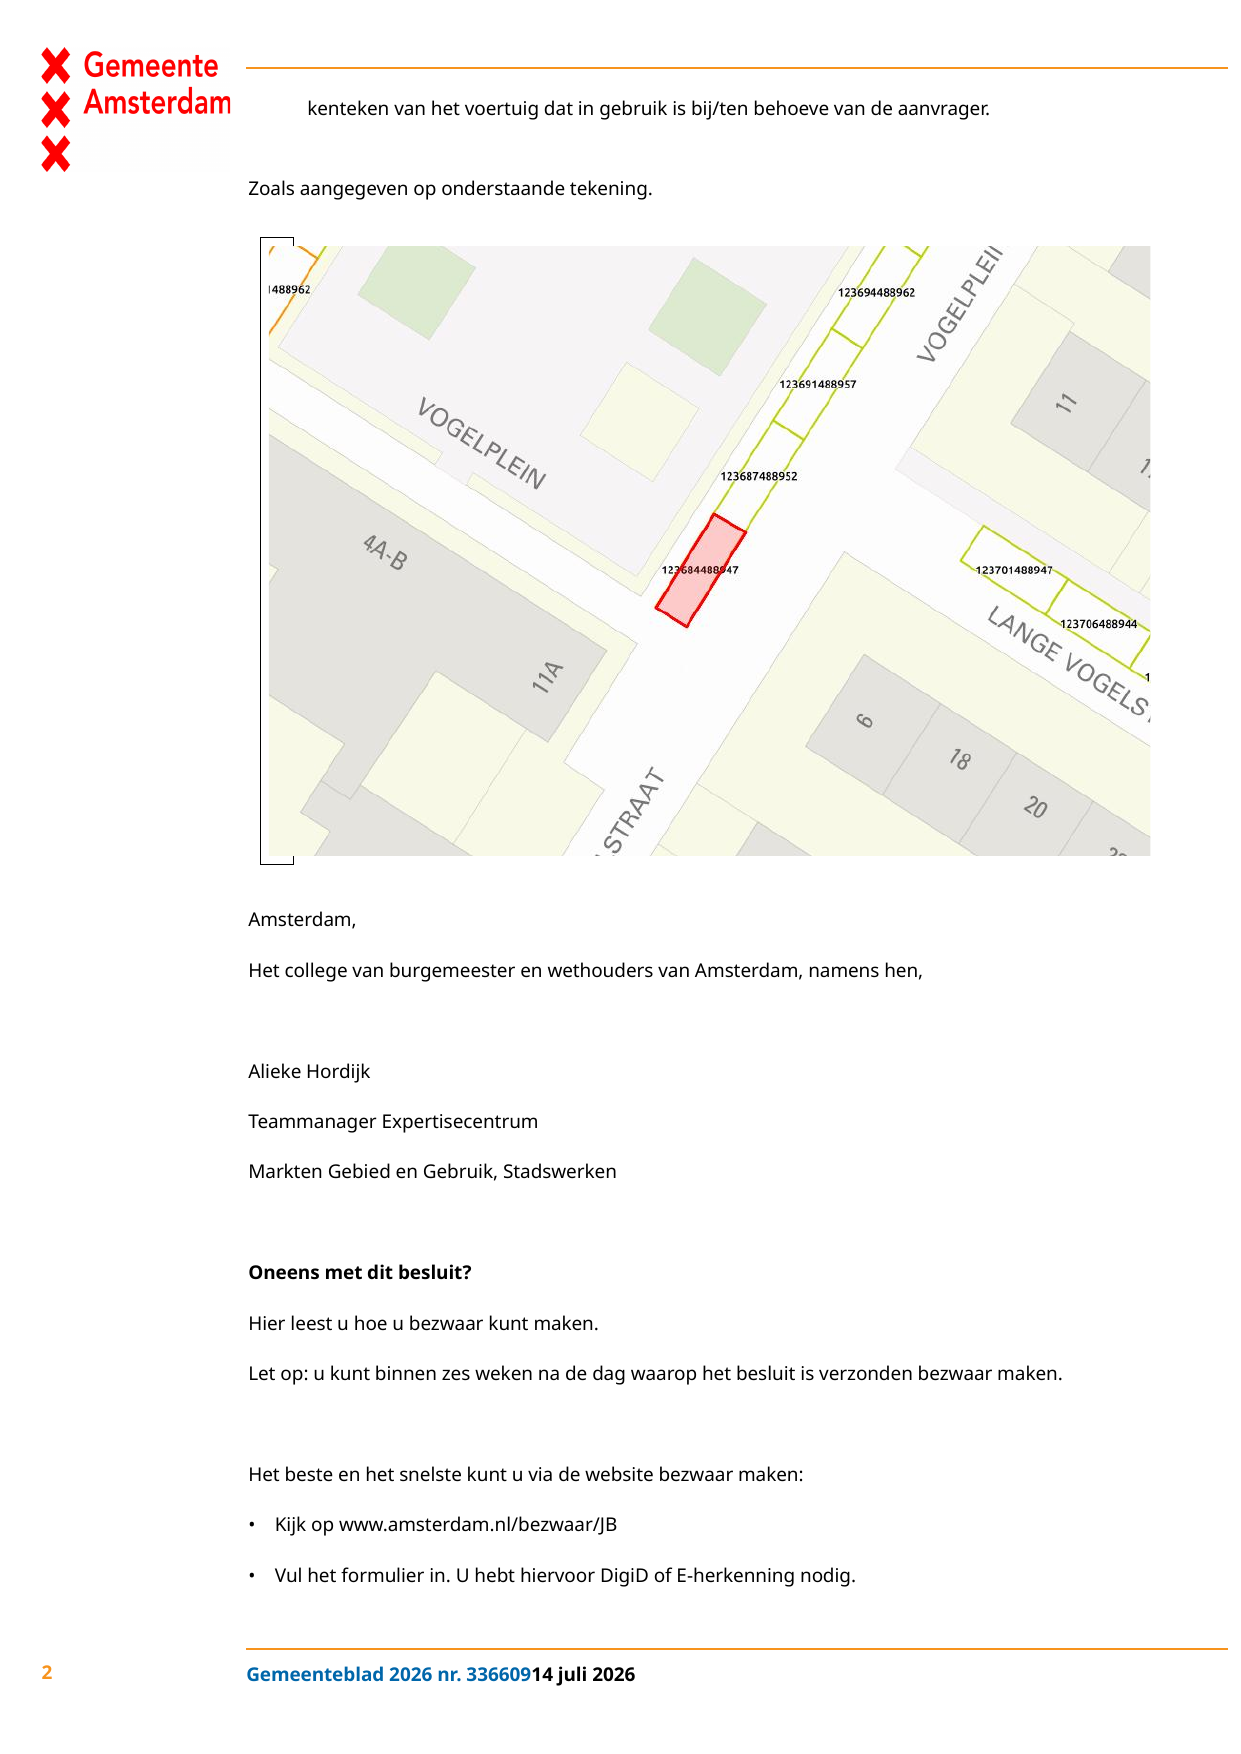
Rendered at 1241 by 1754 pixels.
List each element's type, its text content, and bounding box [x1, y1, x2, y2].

text Hier leest u hoe u bezwaar kunt maken. [248, 1310, 1152, 1336]
text • Vul het formulier in. U hebt hiervoor DigiD of E-herkenning nodig. [248, 1562, 1152, 1588]
text Teammanager Expertisecentrum [248, 1108, 1152, 1134]
text Het college van burgemeester en wethouders van Amsterdam, namens hen, [248, 957, 1152, 983]
text Het beste en het snelste kunt u via de website bezwaar maken: [248, 1461, 1152, 1487]
text • Kijk op www.amsterdam.nl/bezwaar/JB [248, 1512, 1152, 1537]
text Amsterdam, [248, 907, 1152, 932]
picture [41, 47, 231, 172]
text Let op: u kunt binnen zes weken na de dag waarop het besluit is verzonden bezwaar maken. [248, 1360, 1152, 1386]
text Zoals aangegeven op onderstaande tekening. [248, 175, 1152, 201]
text Markten Gebied en Gebruik, Stadswerken [248, 1159, 1152, 1184]
picture [268, 246, 1151, 856]
text Alieke Hordijk [248, 1058, 1152, 1084]
list kenteken van het voertuig dat in gebruik is bij/ten behoeve van de aanvrager. [248, 95, 1152, 121]
text Oneens met dit besluit? [248, 1259, 1152, 1285]
